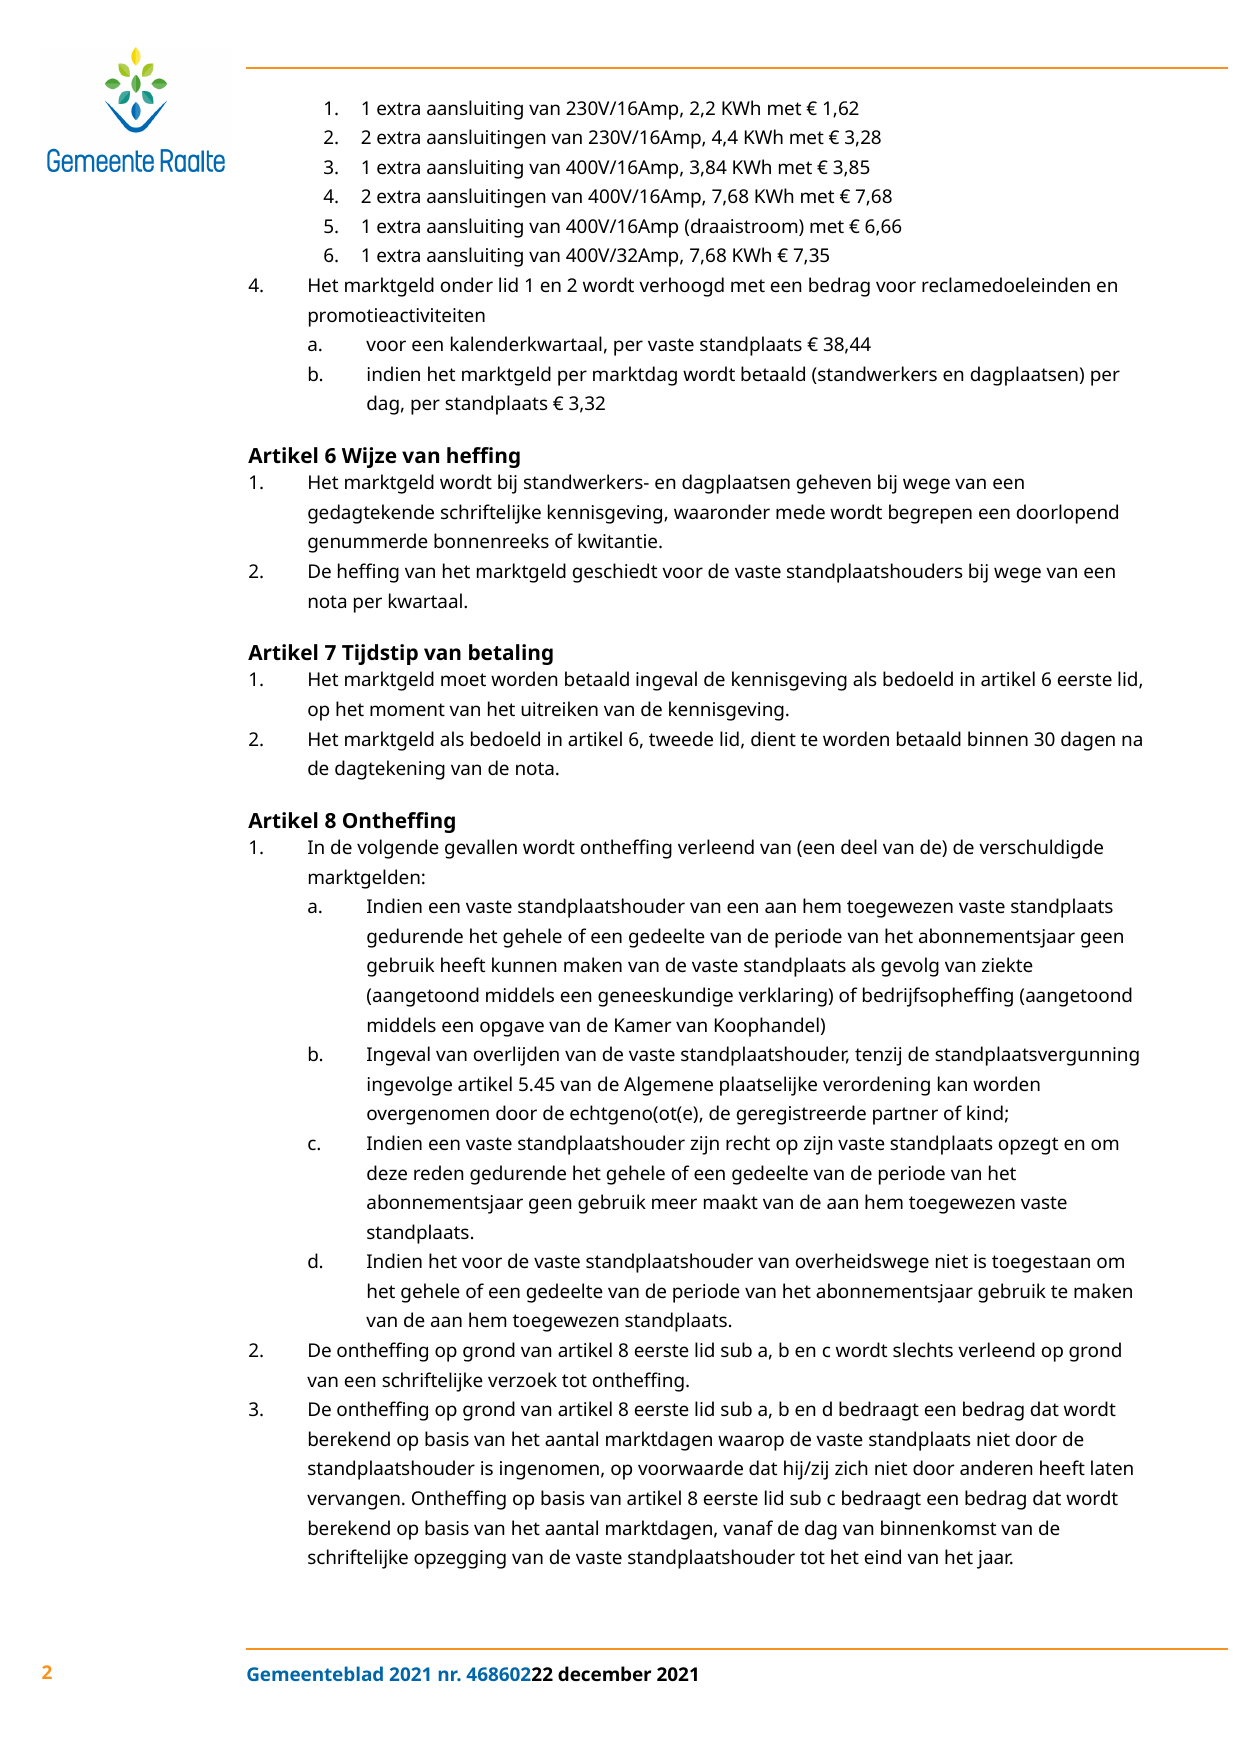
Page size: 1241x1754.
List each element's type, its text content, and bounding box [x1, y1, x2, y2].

list 2 extra aansluitingen van 230V/16Amp, 4,4 KWh met € 3,28 [323, 124, 1152, 150]
text Artikel 8 Ontheffing [248, 806, 1152, 834]
list Indien een vaste standplaatshouder zijn recht op zijn vaste standplaats opzegt en om deze reden gedurende het gehele of een gedeelte van de periode van het abonnementsjaar geen gebruik meer maakt van de aan hem toegewezen vaste standplaats. [307, 1130, 1152, 1244]
list Het marktgeld wordt bij standwerkers- en dagplaatsen geheven bij wege van een gedagtekende schriftelijke kennisgeving, waaronder mede wordt begrepen een doorlopend genummerde bonnenreeks of kwitantie. [248, 469, 1152, 554]
list De ontheffing op grond van artikel 8 eerste lid sub a, b en c wordt slechts verleend op grond van een schriftelijke verzoek tot ontheffing. [248, 1337, 1152, 1392]
list 1 extra aansluiting van 400V/16Amp, 3,84 KWh met € 3,85 [323, 154, 1152, 180]
list De ontheffing op grond van artikel 8 eerste lid sub a, b en d bedraagt een bedrag dat wordt berekend op basis van het aantal marktdagen waarop de vaste standplaats niet door de standplaatshouder is ingenomen, op voorwaarde dat hij/zij zich niet door anderen heeft laten vervangen. Ontheffing op basis van artikel 8 eerste lid sub c bedraagt een bedrag dat wordt berekend op basis van het aantal marktdagen, vanaf de dag van binnenkomst van de schriftelijke opzegging van de vaste standplaatshouder tot het eind van het jaar. [248, 1396, 1152, 1570]
list Indien een vaste standplaatshouder van een aan hem toegewezen vaste standplaats gedurende het gehele of een gedeelte van de periode van het abonnementsjaar geen gebruik heeft kunnen maken van de vaste standplaats als gevolg van ziekte (aangetoond middels een geneeskundige verklaring) of bedrijfsopheffing (aangetoond middels een opgave van de Kamer van Koophandel) [307, 893, 1152, 1037]
list 2 extra aansluitingen van 400V/16Amp, 7,68 KWh met € 7,68 [323, 183, 1152, 209]
list 1 extra aansluiting van 230V/16Amp, 2,2 KWh met € 1,62 [323, 95, 1152, 121]
list 1 extra aansluiting van 400V/16Amp (draaistroom) met € 6,66 [323, 213, 1152, 239]
list Indien het voor de vaste standplaatshouder van overheidswege niet is toegestaan om het gehele of een gedeelte van de periode van het abonnementsjaar gebruik te maken van de aan hem toegewezen standplaats. [307, 1248, 1152, 1333]
list Ingeval van overlijden van de vaste standplaatshouder, tenzij de standplaatsvergunning ingevolge artikel 5.45 van de Algemene plaatselijke verordening kan worden overgenomen door de echtgeno(ot(e), de geregistreerde partner of kind; [307, 1041, 1152, 1126]
list 1 extra aansluiting van 400V/32Amp, 7,68 KWh € 7,35 [323, 243, 1152, 268]
list Het marktgeld als bedoeld in artikel 6, tweede lid, dient te worden betaald binnen 30 dagen na de dagtekening van de nota. [248, 726, 1152, 781]
list Het marktgeld onder lid 1 en 2 wordt verhoogd met een bedrag voor reclamedoeleinden en promotieactiviteiten [248, 272, 1152, 328]
picture [41, 47, 231, 172]
list In de volgende gevallen wordt ontheffing verleend van (een deel van de) de verschuldigde marktgelden: [248, 834, 1152, 889]
list voor een kalenderkwartaal, per vaste standplaats € 38,44 [307, 331, 1152, 357]
list indien het marktgeld per marktdag wordt betaald (standwerkers en dagplaatsen) per dag, per standplaats € 3,32 [307, 361, 1152, 416]
text Artikel 7 Tijdstip van betaling [248, 638, 1152, 667]
list Het marktgeld moet worden betaald ingeval de kennisgeving als bedoeld in artikel 6 eerste lid, op het moment van het uitreiken van de kennisgeving. [248, 667, 1152, 722]
text Artikel 6 Wijze van heffing [248, 441, 1152, 469]
list De heffing van het marktgeld geschiedt voor de vaste standplaatshouders bij wege van een nota per kwartaal. [248, 558, 1152, 613]
